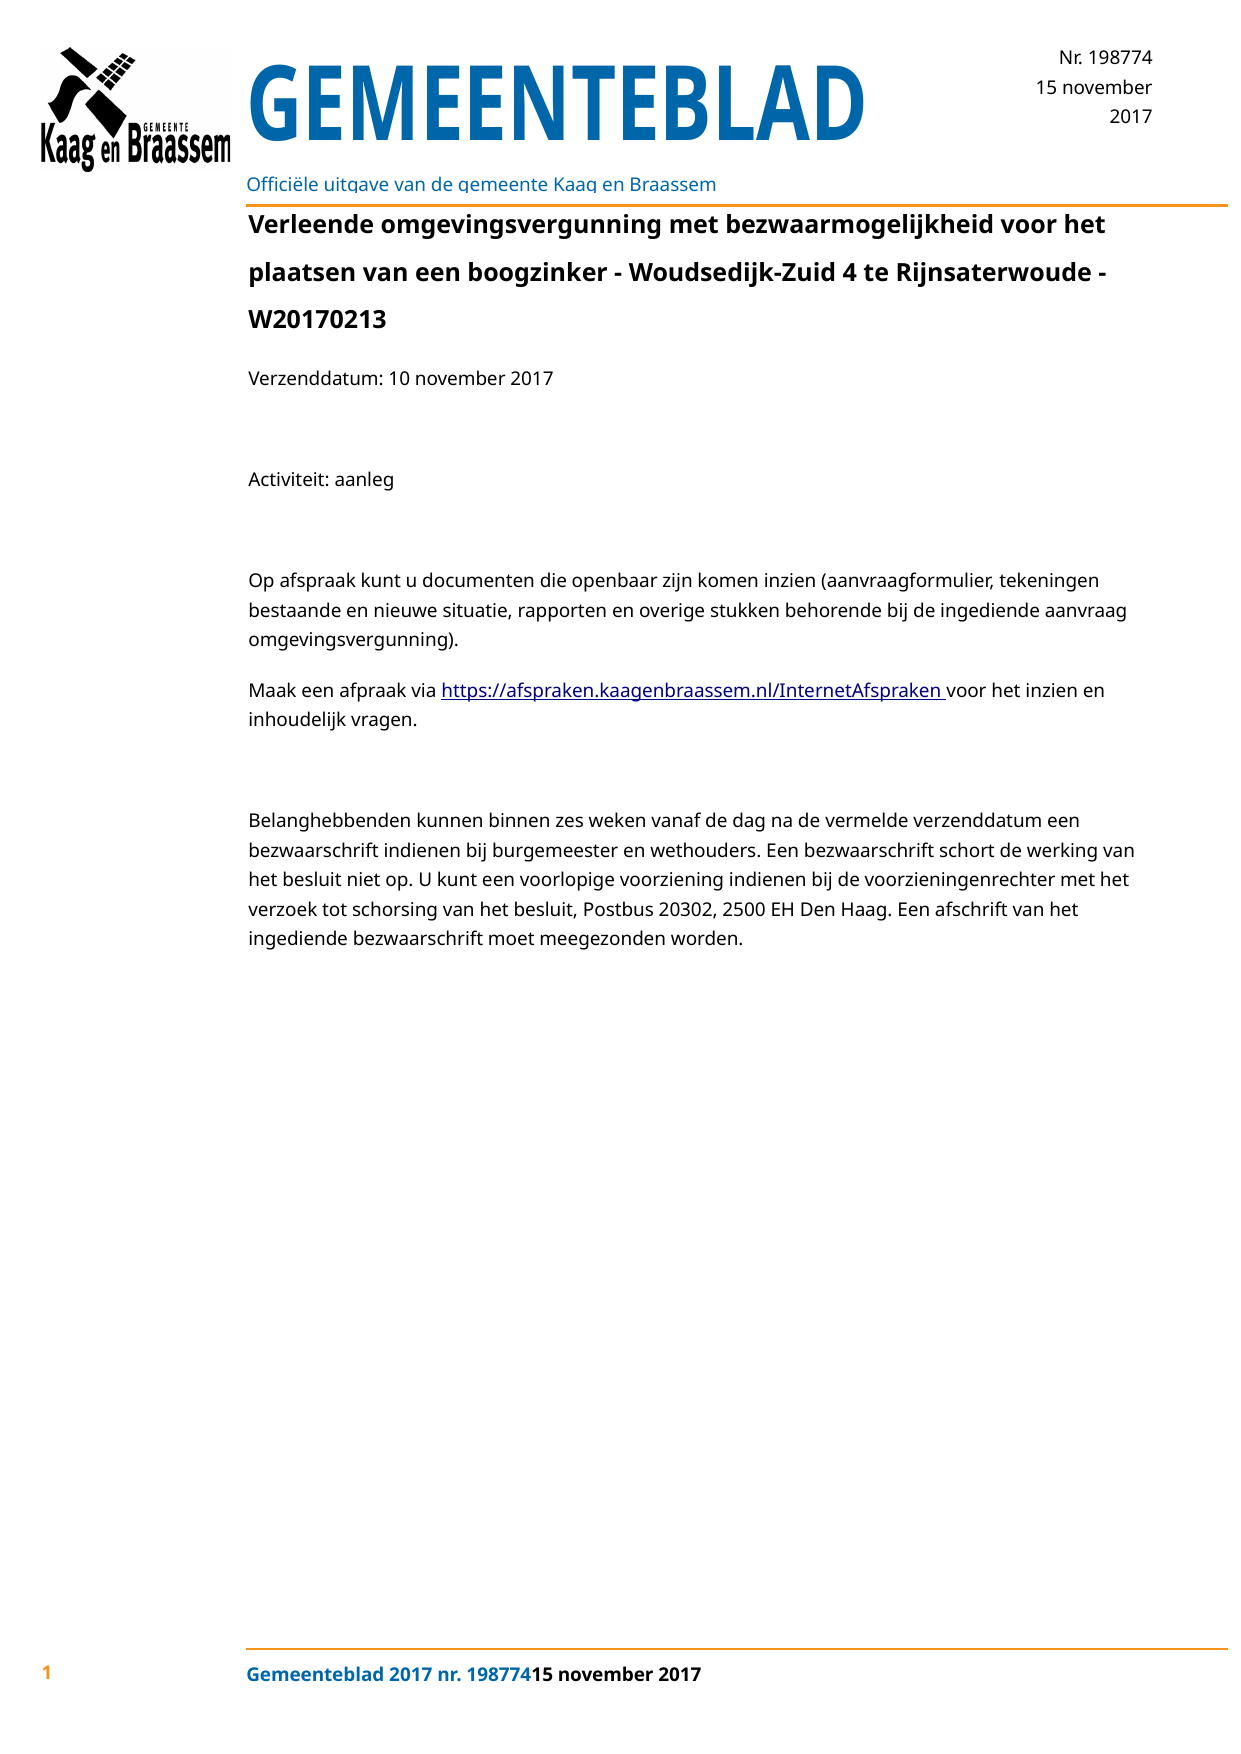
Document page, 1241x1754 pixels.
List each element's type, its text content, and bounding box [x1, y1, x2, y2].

text Maak een afpraak via https://afspraken.kaagenbraassem.nl/InternetAfspraken voor het inzien en inhoudelijk vragen. [248, 677, 1152, 732]
text Activiteit: aanleg [248, 466, 1152, 492]
text Verleende omgevingsvergunning met bezwaarmogelijkheid voor het plaatsen van een boogzinker - Woudsedijk-Zuid 4 te Rijnsaterwoude - W20170213 [248, 207, 1152, 336]
picture [41, 47, 231, 172]
text Op afspraak kunt u documenten die openbaar zijn komen inzien (aanvraagformulier, tekeningen bestaande en nieuwe situatie, rapporten en overige stukken behorende bij de ingediende aanvraag omgevingsvergunning). [248, 567, 1152, 652]
text Verzenddatum: 10 november 2017 [248, 366, 1152, 391]
text Belanghebbenden kunnen binnen zes weken vanaf de dag na de vermelde verzenddatum een bezwaarschrift indienen bij burgemeester en wethouders. Een bezwaarschrift schort de werking van het besluit niet op. U kunt een voorlopige voorziening indienen bij de voorzieningenrechter met het verzoek tot schorsing van het besluit, Postbus 20302, 2500 EH Den Haag. Een afschrift van het ingediende bezwaarschrift moet meegezonden worden. [248, 807, 1152, 951]
